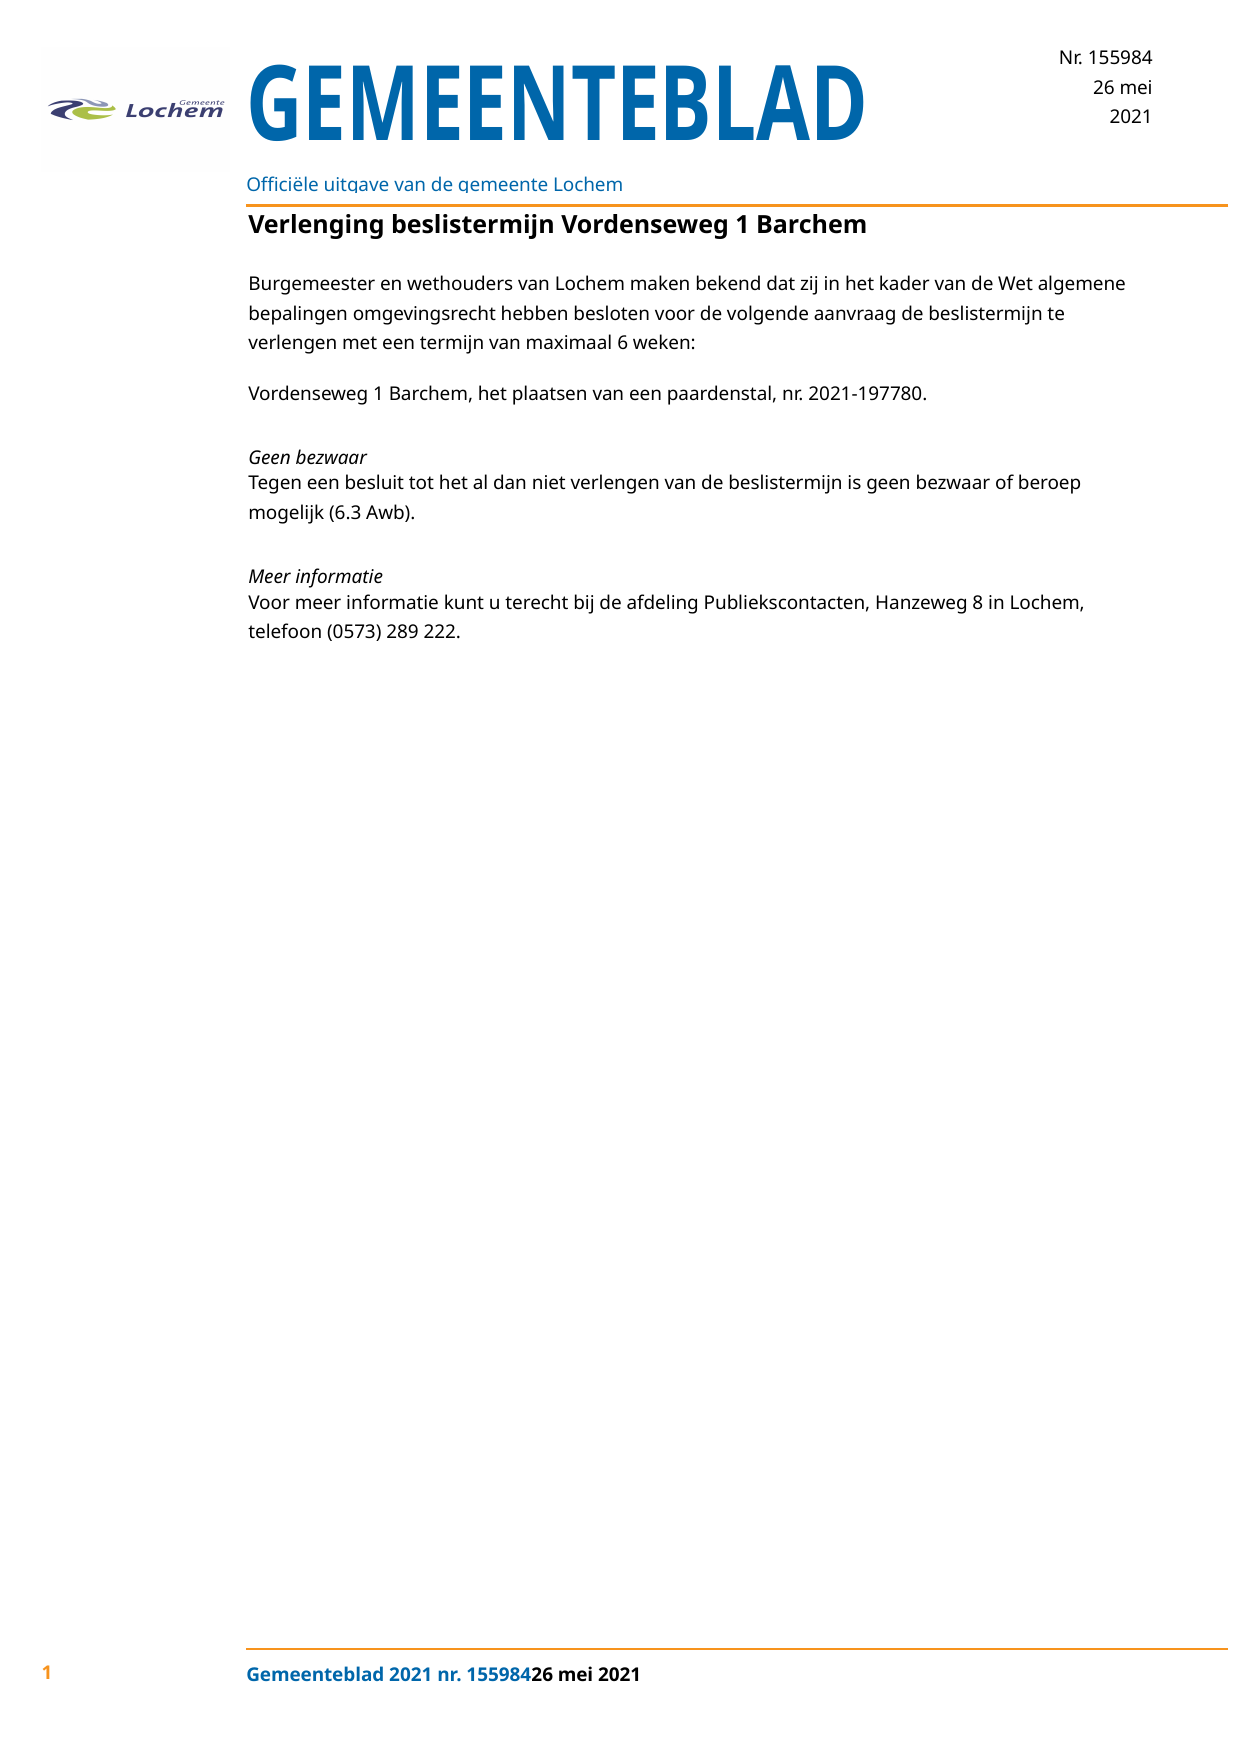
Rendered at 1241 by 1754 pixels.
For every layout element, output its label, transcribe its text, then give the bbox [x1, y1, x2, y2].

text Geen bezwaar [248, 444, 1152, 469]
text Tegen een besluit tot het al dan niet verlengen van de beslistermijn is geen bezwaar of beroep mogelijk (6.3 Awb). [248, 469, 1152, 525]
text Voor meer informatie kunt u terecht bij de afdeling Publiekscontacten, Hanzeweg 8 in Lochem, telefoon (0573) 289 222. [248, 589, 1152, 644]
text Verlenging beslistermijn Vordenseweg 1 Barchem [248, 207, 1152, 241]
text Vordenseweg 1 Barchem, het plaatsen van een paardenstal, nr. 2021-197780. [248, 380, 1152, 406]
picture [41, 47, 231, 172]
text Burgemeester en wethouders van Lochem maken bekend dat zij in het kader van de Wet algemene bepalingen omgevingsrecht hebben besloten voor de volgende aanvraag de beslistermijn te verlengen met een termijn van maximaal 6 weken: [248, 270, 1152, 355]
text Meer informatie [248, 563, 1152, 589]
